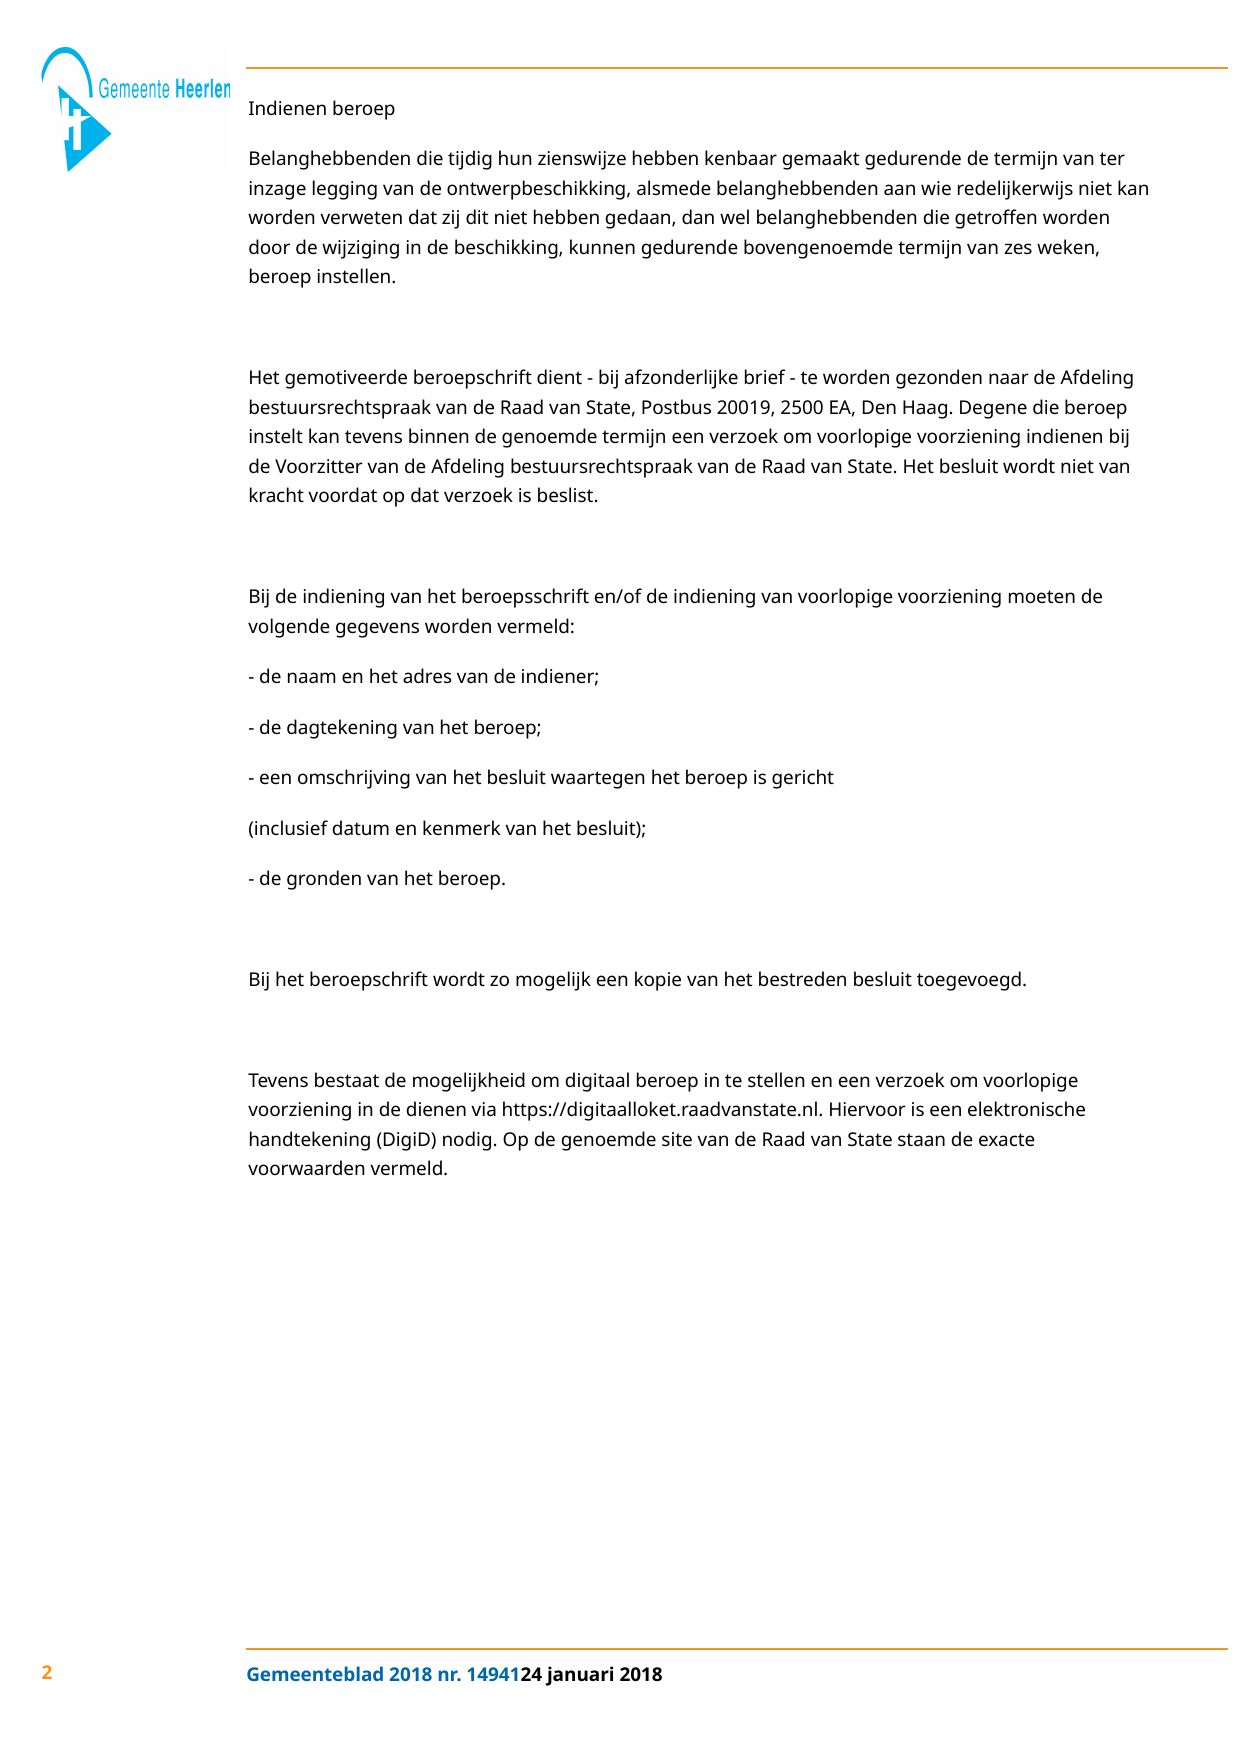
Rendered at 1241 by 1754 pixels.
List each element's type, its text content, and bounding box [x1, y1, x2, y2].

text - de gronden van het beroep. [248, 865, 1152, 891]
picture [41, 47, 58, 70]
picture [41, 47, 231, 172]
text Bij de indiening van het beroepsschrift en/of de indiening van voorlopige voorziening moeten de volgende gegevens worden vermeld: [248, 583, 1152, 639]
text Belanghebbenden die tijdig hun zienswijze hebben kenbaar gemaakt gedurende de termijn van ter inzage legging van de ontwerpbeschikking, alsmede belanghebbenden aan wie redelijkerwijs niet kan worden verweten dat zij dit niet hebben gedaan, dan wel belanghebbenden die getroffen worden door de wijziging in de beschikking, kunnen gedurende bovengenoemde termijn van zes weken, beroep instellen. [248, 145, 1152, 289]
text Tevens bestaat de mogelijkheid om digitaal beroep in te stellen en een verzoek om voorlopige voorziening in de dienen via https://digitaalloket.raadvanstate.nl. Hiervoor is een elektronische handtekening (DigiD) nodig. Op de genoemde site van de Raad van State staan de exacte voorwaarden vermeld. [248, 1067, 1152, 1181]
text Indienen beroep [248, 95, 1152, 121]
text Bij het beroepschrift wordt zo mogelijk een kopie van het bestreden besluit toegevoegd. [248, 966, 1152, 992]
text Het gemotiveerde beroepschrift dient - bij afzonderlijke brief - te worden gezonden naar de Afdeling bestuursrechtspraak van de Raad van State, Postbus 20019, 2500 EA, Den Haag. Degene die beroep instelt kan tevens binnen de genoemde termijn een verzoek om voorlopige voorziening indienen bij de Voorzitter van de Afdeling bestuursrechtspraak van de Raad van State. Het besluit wordt niet van kracht voordat op dat verzoek is beslist. [248, 364, 1152, 508]
text - de naam en het adres van de indiener; [248, 663, 1152, 689]
text (inclusief datum en kenmerk van het besluit); [248, 815, 1152, 841]
text - een omschrijving van het besluit waartegen het beroep is gericht [248, 764, 1152, 790]
text - de dagtekening van het beroep; [248, 714, 1152, 740]
